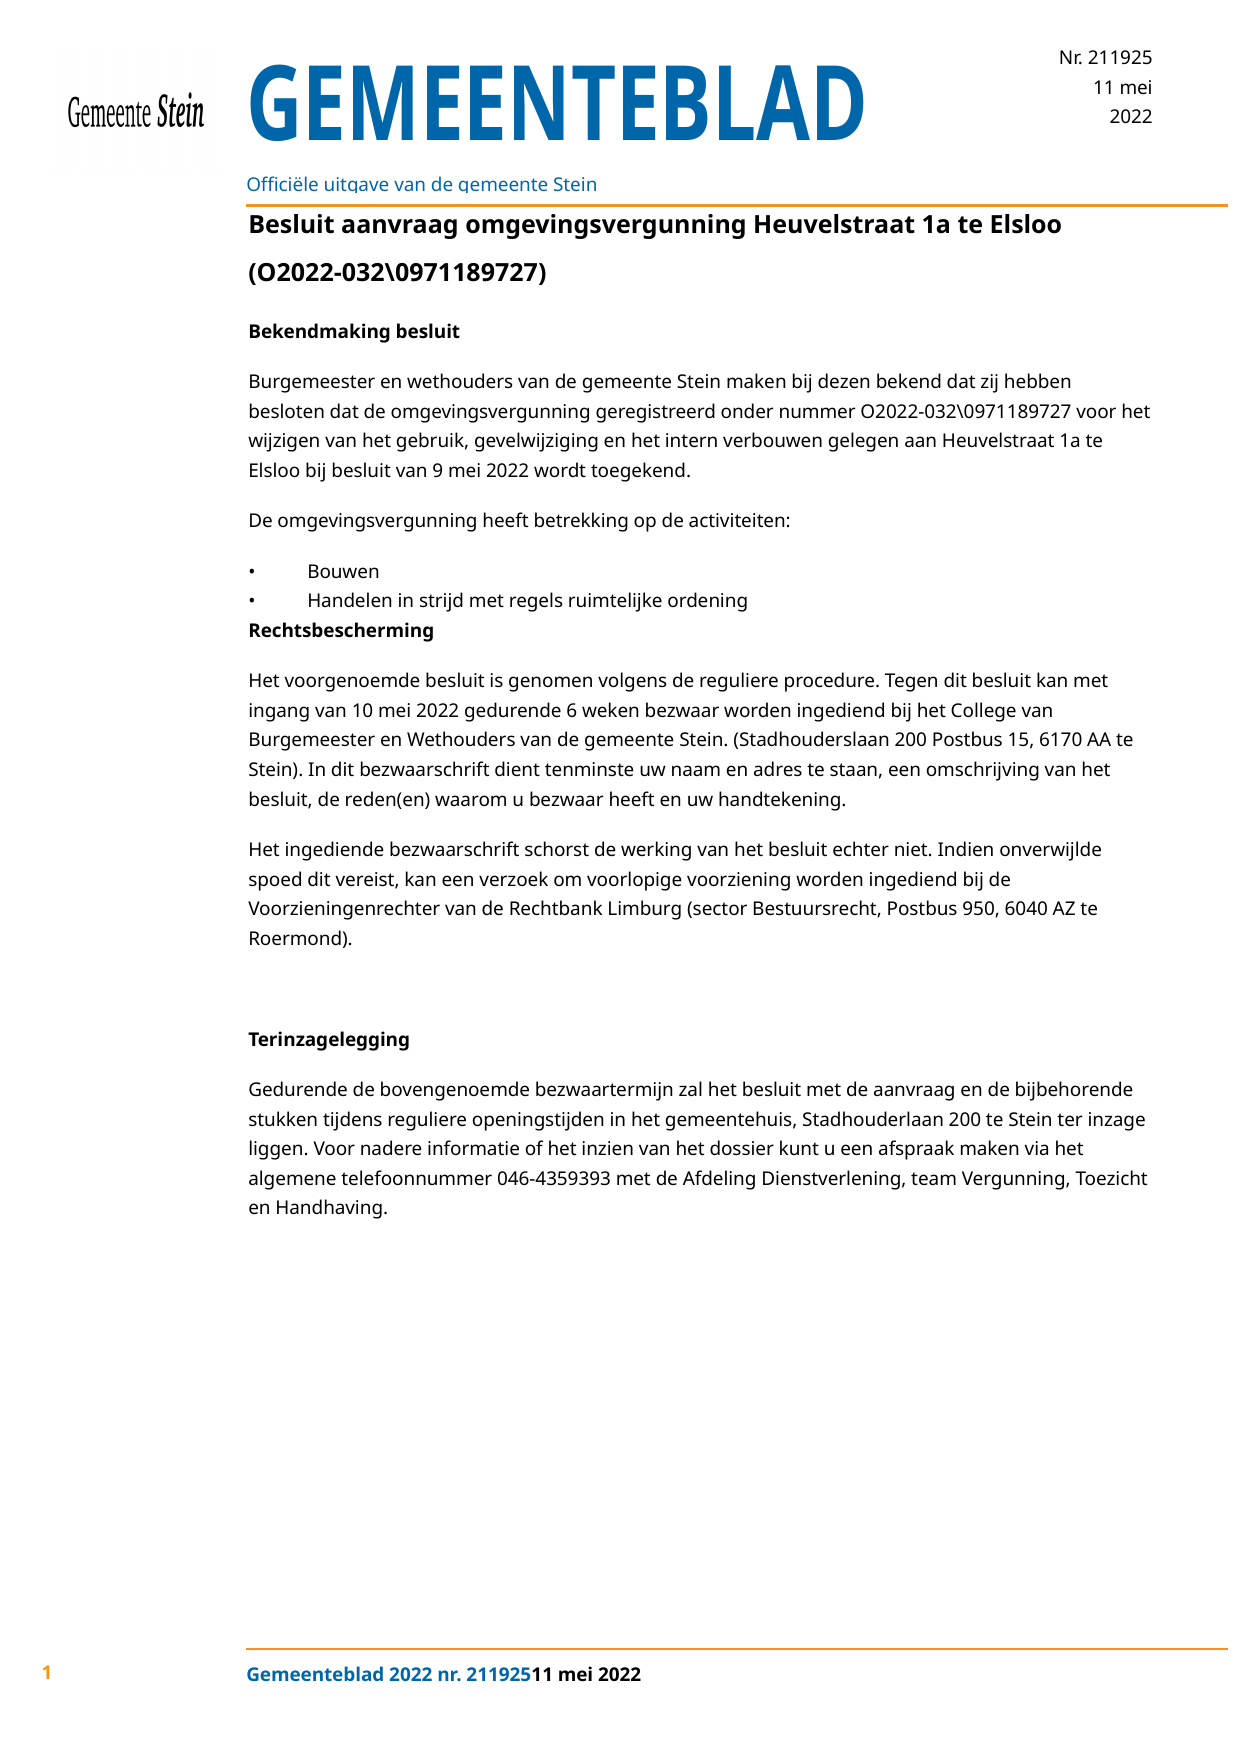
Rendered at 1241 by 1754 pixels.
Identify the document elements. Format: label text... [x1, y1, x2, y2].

text Besluit aanvraag omgevingsvergunning Heuvelstraat 1a te Elsloo (O2022-032\0971189727) [248, 207, 1152, 288]
text Terinzagelegging [248, 1026, 1152, 1052]
list Handelen in strijd met regels ruimtelijke ordening [248, 587, 1152, 613]
text Burgemeester en wethouders van de gemeente Stein maken bij dezen bekend dat zij hebben besloten dat de omgevingsvergunning geregistreerd onder nummer O2022-032\0971189727 voor het wijzigen van het gebruik, gevelwijziging en het intern verbouwen gelegen aan Heuvelstraat 1a te Elsloo bij besluit van 9 mei 2022 wordt toegekend. [248, 368, 1152, 483]
text Gedurende de bovengenoemde bezwaartermijn zal het besluit met de aanvraag en de bijbehorende stukken tijdens reguliere openingstijden in het gemeentehuis, Stadhouderlaan 200 te Stein ter inzage liggen. Voor nadere informatie of het inzien van het dossier kunt u een afspraak maken via het algemene telefoonnummer 046-4359393 met de Afdeling Dienstverlening, team Vergunning, Toezicht en Handhaving. [248, 1076, 1152, 1220]
text Rechtsbescherming [248, 617, 1152, 643]
text Bekendmaking besluit [248, 318, 1152, 344]
picture [41, 47, 231, 172]
text De omgevingsvergunning heeft betrekking op de activiteiten: [248, 507, 1152, 533]
list Bouwen [248, 558, 1152, 584]
text Het voorgenoemde besluit is genomen volgens de reguliere procedure. Tegen dit besluit kan met ingang van 10 mei 2022 gedurende 6 weken bezwaar worden ingediend bij het College van Burgemeester en Wethouders van de gemeente Stein. (Stadhouderslaan 200 Postbus 15, 6170 AA te Stein). In dit bezwaarschrift dient tenminste uw naam en adres te staan, een omschrijving van het besluit, de reden(en) waarom u bezwaar heeft en uw handtekening. [248, 667, 1152, 812]
text Het ingediende bezwaarschrift schorst de werking van het besluit echter niet. Indien onverwijlde spoed dit vereist, kan een verzoek om voorlopige voorziening worden ingediend bij de Voorzieningenrechter van de Rechtbank Limburg (sector Bestuursrecht, Postbus 950, 6040 AZ te Roermond). [248, 836, 1152, 951]
